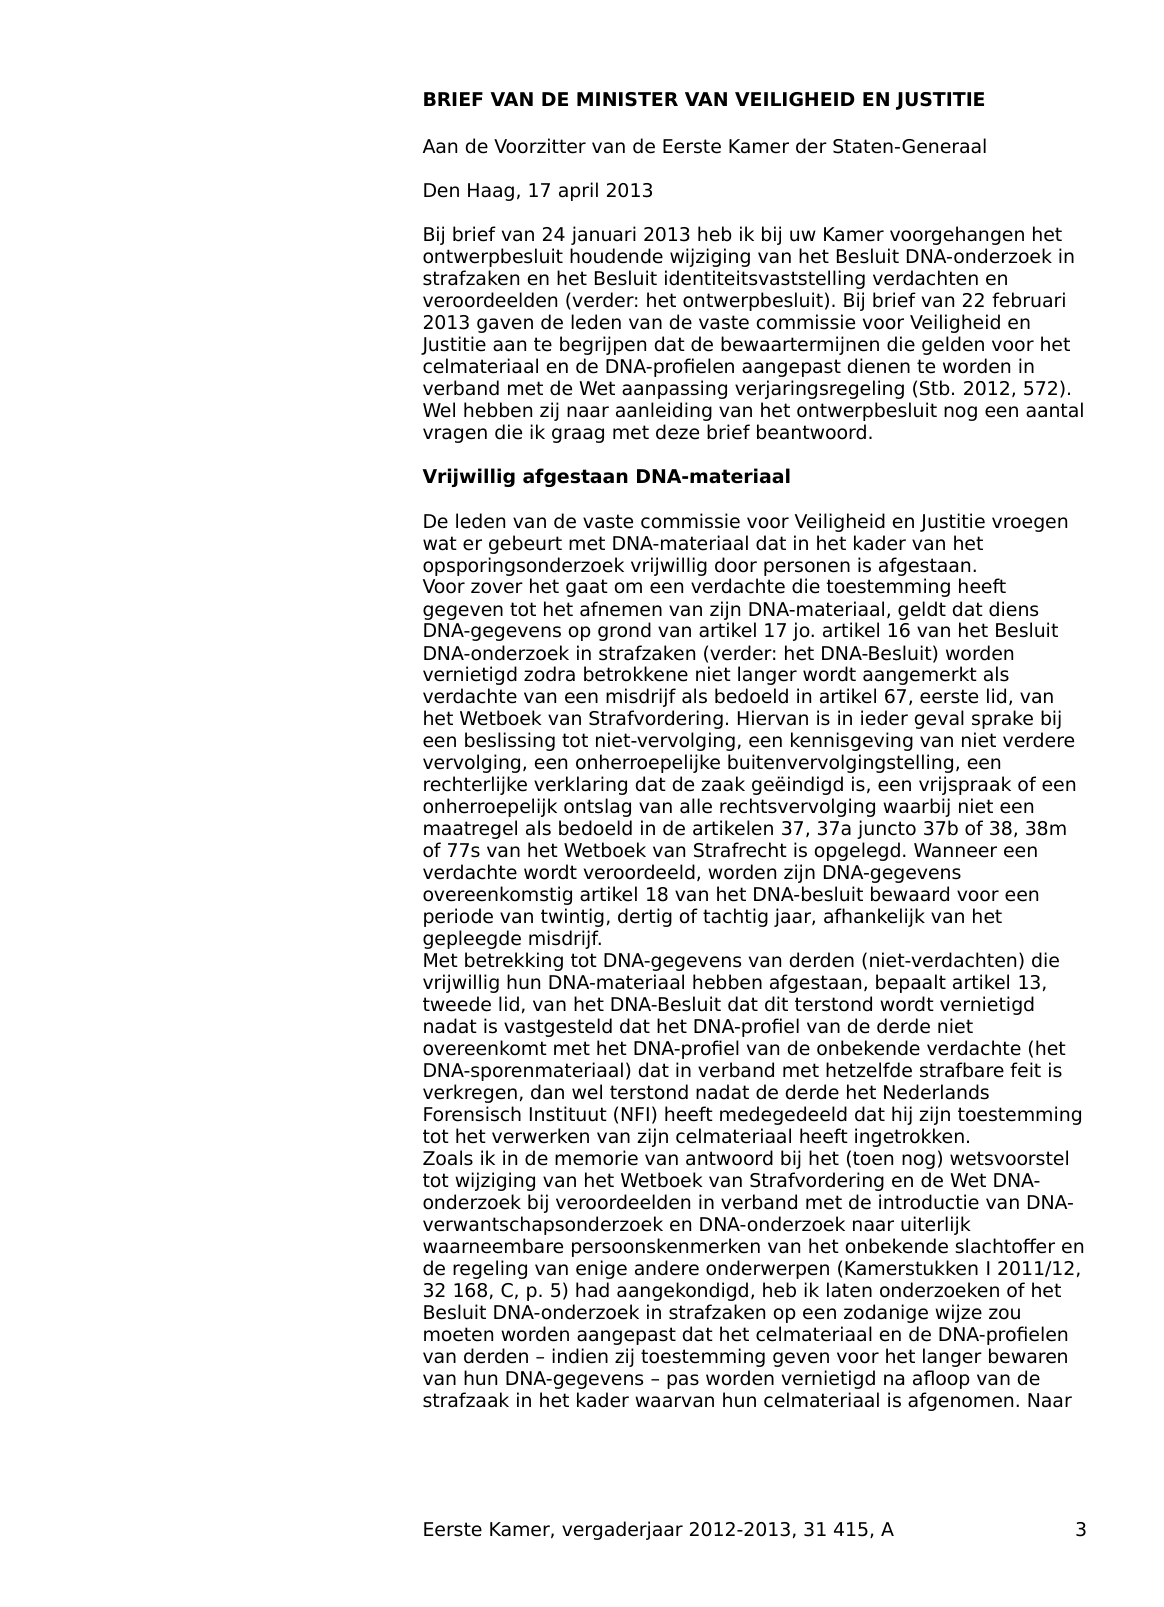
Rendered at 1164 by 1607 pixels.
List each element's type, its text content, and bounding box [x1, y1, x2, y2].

text Met betrekking tot DNA-gegevens van derden (niet-verdachten) die vrijwillig hun DNA-materiaal hebben afgestaan, bepaalt artikel 13, tweede lid, van het DNA-Besluit dat dit terstond wordt vernietigd nadat is vastgesteld dat het DNA-profiel van de derde niet overeenkomt met het DNA-profiel van de onbekende verdachte (het DNA-sporenmateriaal) dat in verband met hetzelfde strafbare feit is verkregen, dan wel terstond nadat de derde het Nederlands Forensisch Instituut (NFI) heeft medegedeeld dat hij zijn toestemming tot het verwerken van zijn celmateriaal heeft ingetrokken. [422, 950, 1087, 1148]
text Voor zover het gaat om een verdachte die toestemming heeft gegeven tot het afnemen van zijn DNA-materiaal, geldt dat diens DNA-gegevens op grond van artikel 17 jo. artikel 16 van het Besluit DNA-onderzoek in strafzaken (verder: het DNA-Besluit) worden vernietigd zodra betrokkene niet langer wordt aangemerkt als verdachte van een misdrijf als bedoeld in artikel 67, eerste lid, van het Wetboek van Strafvordering. Hiervan is in ieder geval sprake bij een beslissing tot niet-vervolging, een kennisgeving van niet verdere vervolging, een onherroepelijke buitenvervolgingstelling, een rechterlijke verklaring dat de zaak geëindigd is, een vrijspraak of een onherroepelijk ontslag van alle rechtsvervolging waarbij niet een maatregel als bedoeld in de artikelen 37, 37a juncto 37b of 38, 38m of 77s van het Wetboek van Strafrecht is opgelegd. Wanneer een verdachte wordt veroordeeld, worden zijn DNA-gegevens overeenkomstig artikel 18 van het DNA-besluit bewaard voor een periode van twintig, dertig of tachtig jaar, afhankelijk van het gepleegde misdrijf. [422, 576, 1087, 950]
subtitle Vrijwillig afgestaan DNA-materiaal [422, 466, 1087, 488]
subtitle BRIEF VAN DE MINISTER VAN VEILIGHEID EN JUSTITIE [422, 89, 1087, 111]
text Bij brief van 24 januari 2013 heb ik bij uw Kamer voorgehangen het ontwerpbesluit houdende wijziging van het Besluit DNA-onderzoek in strafzaken en het Besluit identiteitsvaststelling verdachten en veroordeelden (verder: het ontwerpbesluit). Bij brief van 22 februari 2013 gaven de leden van de vaste commissie voor Veiligheid en Justitie aan te begrijpen dat de bewaartermijnen die gelden voor het celmateriaal en de DNA-profielen aangepast dienen te worden in verband met de Wet aanpassing verjaringsregeling (Stb. 2012, 572). Wel hebben zij naar aanleiding van het ontwerpbesluit nog een aantal vragen die ik graag met deze brief beantwoord. [422, 224, 1087, 444]
text Den Haag, 17 april 2013 [422, 180, 1087, 202]
text Zoals ik in de memorie van antwoord bij het (toen nog) wetsvoorstel tot wijziging van het Wetboek van Strafvordering en de Wet DNA-onderzoek bij veroordeelden in verband met de introductie van DNA-verwantschapsonderzoek en DNA-onderzoek naar uiterlijk waarneembare persoonskenmerken van het onbekende slachtoffer en de regeling van enige andere onderwerpen (Kamerstukken I 2011/12, 32 168, C, p. 5) had aangekondigd, heb ik laten onderzoeken of het Besluit DNA-onderzoek in strafzaken op een zodanige wijze zou moeten worden aangepast dat het celmateriaal en de DNA-profielen van derden – indien zij toestemming geven voor het langer bewaren van hun DNA-gegevens – pas worden vernietigd na afloop van de strafzaak in het kader waarvan hun celmateriaal is afgenomen. Naar [422, 1148, 1087, 1412]
text Aan de Voorzitter van de Eerste Kamer der Staten-Generaal [422, 136, 1087, 158]
text De leden van de vaste commissie voor Veiligheid en Justitie vroegen wat er gebeurt met DNA-materiaal dat in het kader van het opsporingsonderzoek vrijwillig door personen is afgestaan. [422, 511, 1087, 576]
